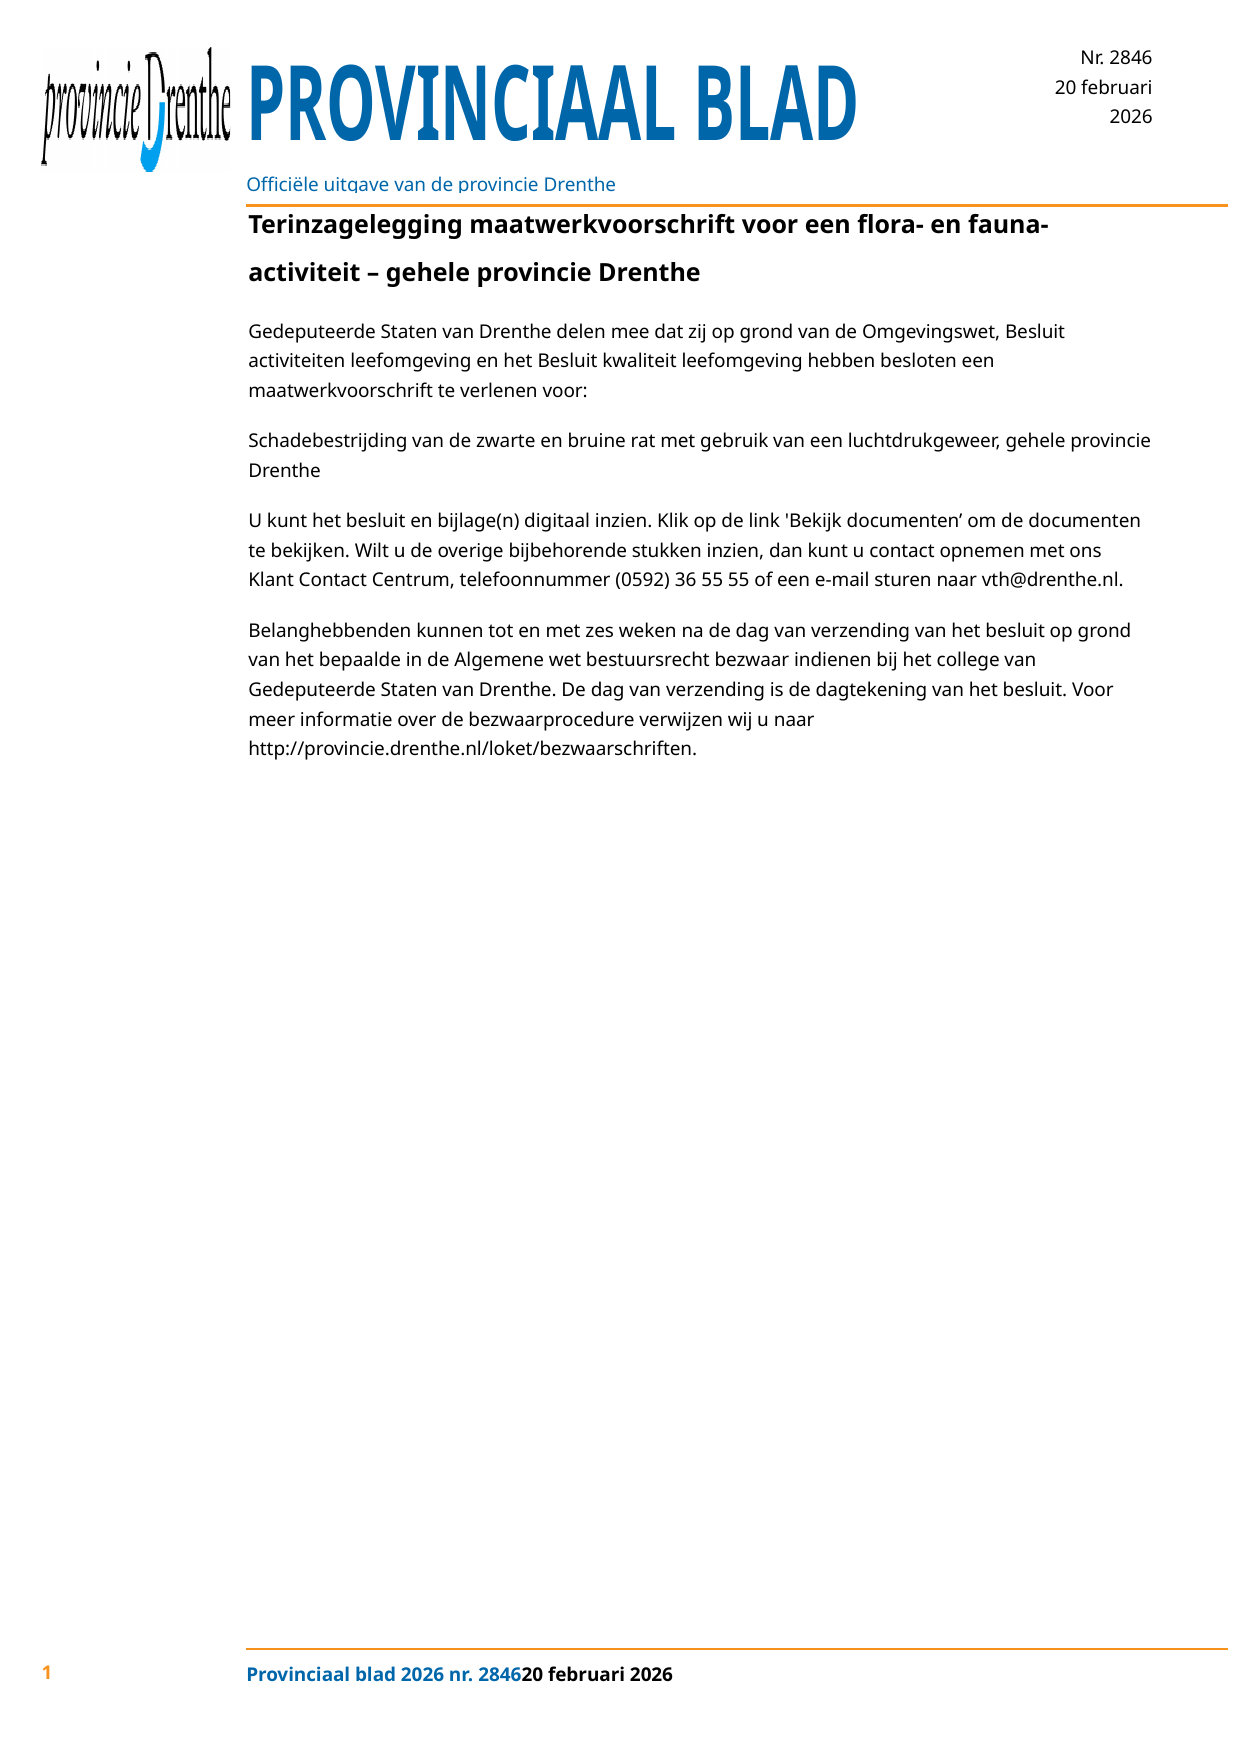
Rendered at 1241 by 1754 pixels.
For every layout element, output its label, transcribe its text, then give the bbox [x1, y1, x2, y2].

text Gedeputeerde Staten van Drenthe delen mee dat zij op grond van de Omgevingswet, Besluit activiteiten leefomgeving en het Besluit kwaliteit leefomgeving hebben besloten een maatwerkvoorschrift te verlenen voor: [248, 318, 1152, 403]
text Belanghebbenden kunnen tot en met zes weken na de dag van verzending van het besluit op grond van het bepaalde in de Algemene wet bestuursrecht bezwaar indienen bij het college van Gedeputeerde Staten van Drenthe. De dag van verzending is de dagtekening van het besluit. Voor meer informatie over de bezwaarprocedure verwijzen wij u naar http://provincie.drenthe.nl/loket/bezwaarschriften. [248, 617, 1152, 761]
picture [41, 47, 231, 172]
text Terinzagelegging maatwerkvoorschrift voor een flora- en fauna-activiteit – gehele provincie Drenthe [248, 207, 1152, 288]
text U kunt het besluit en bijlage(n) digitaal inzien. Klik op de link 'Bekijk documenten’ om de documenten te bekijken. Wilt u de overige bijbehorende stukken inzien, dan kunt u contact opnemen met ons Klant Contact Centrum, telefoonnummer (0592) 36 55 55 of een e-mail sturen naar vth@drenthe.nl. [248, 507, 1152, 592]
text Schadebestrijding van de zwarte en bruine rat met gebruik van een luchtdrukgeweer, gehele provincie Drenthe [248, 427, 1152, 483]
